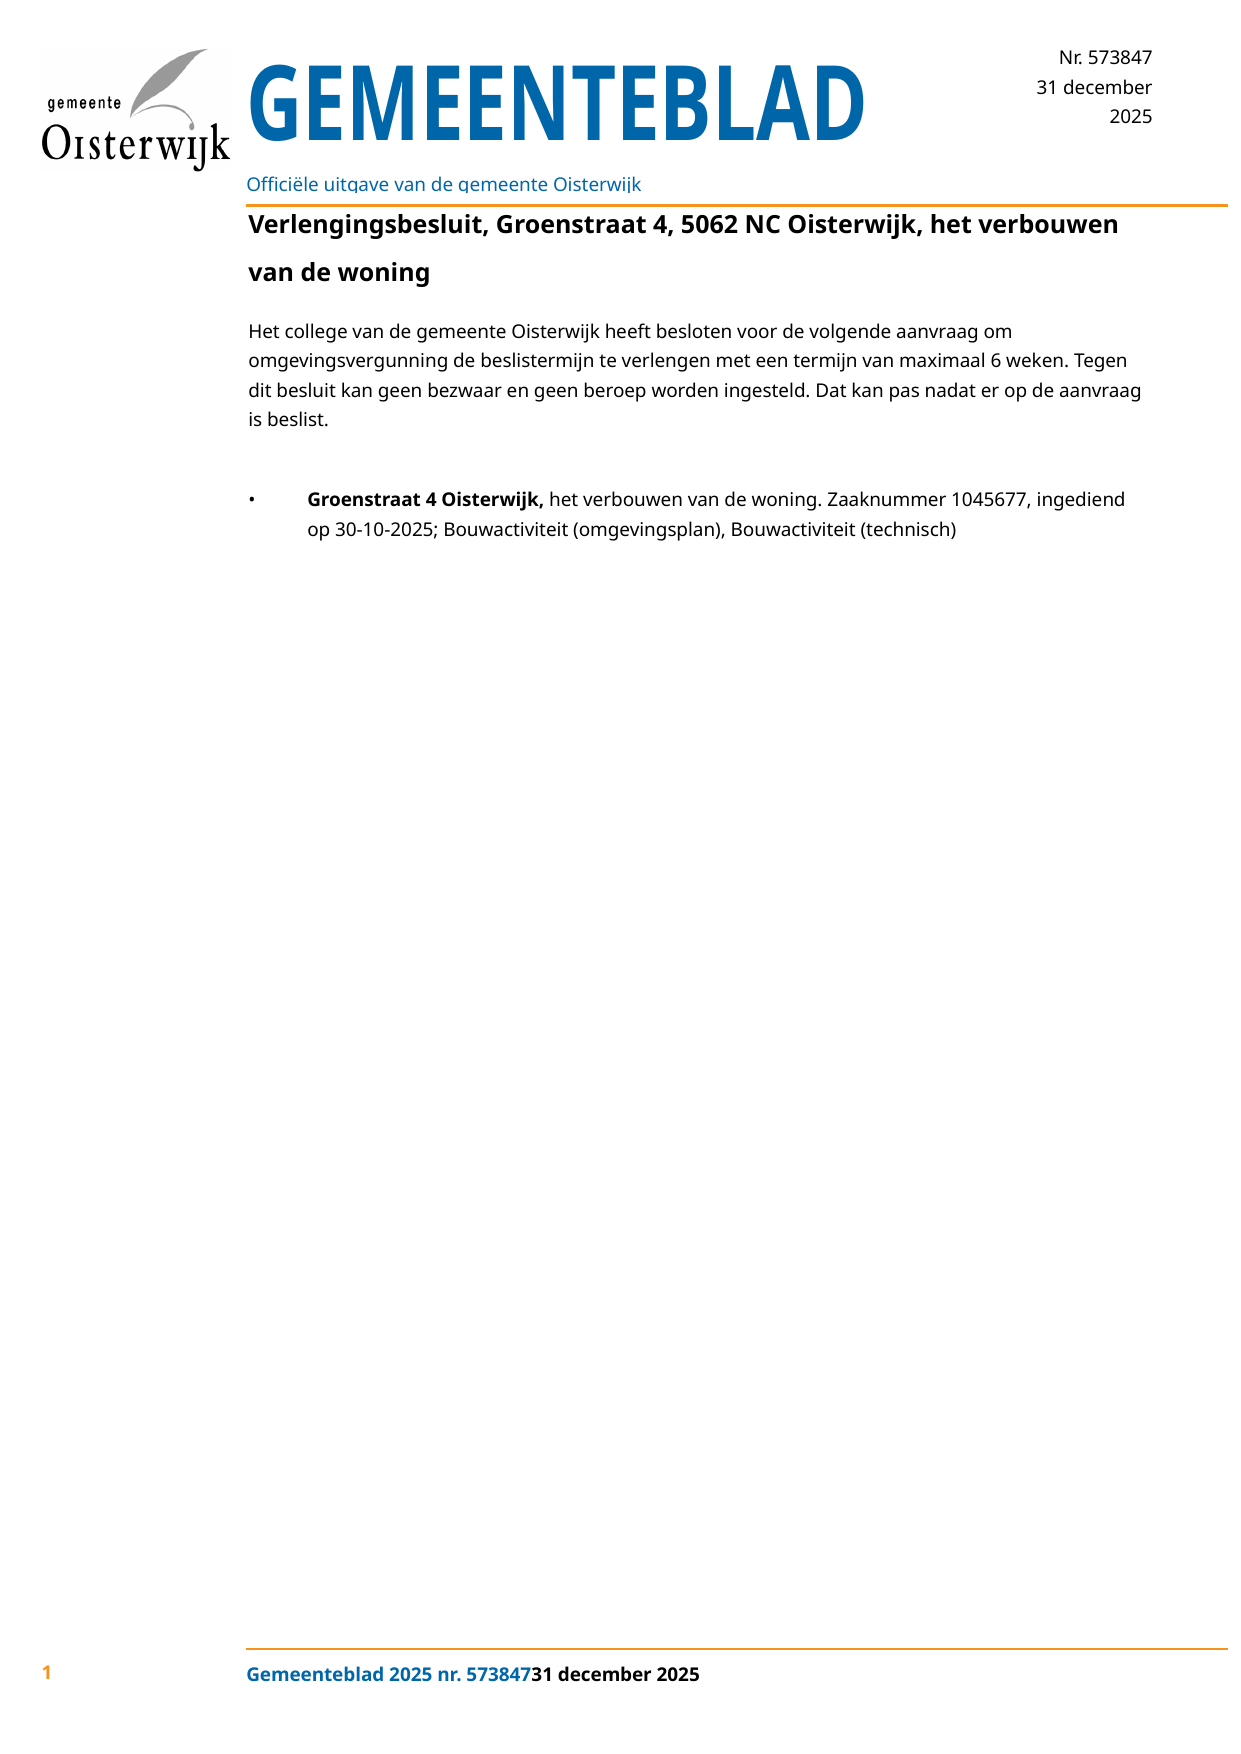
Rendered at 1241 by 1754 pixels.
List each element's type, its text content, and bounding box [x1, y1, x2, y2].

text Verlengingsbesluit, Groenstraat 4, 5062 NC Oisterwijk, het verbouwen van de woning [248, 207, 1152, 288]
text Het college van de gemeente Oisterwijk heeft besloten voor de volgende aanvraag om omgevingsvergunning de beslistermijn te verlengen met een termijn van maximaal 6 weken. Tegen dit besluit kan geen bezwaar en geen beroep worden ingesteld. Dat kan pas nadat er op de aanvraag is beslist. [248, 318, 1152, 432]
picture [41, 47, 231, 172]
list Groenstraat 4 Oisterwijk, het verbouwen van de woning. Zaaknummer 1045677, ingediend op 30-10-2025; Bouwactiviteit (omgevingsplan), Bouwactiviteit (technisch) [248, 487, 1152, 542]
